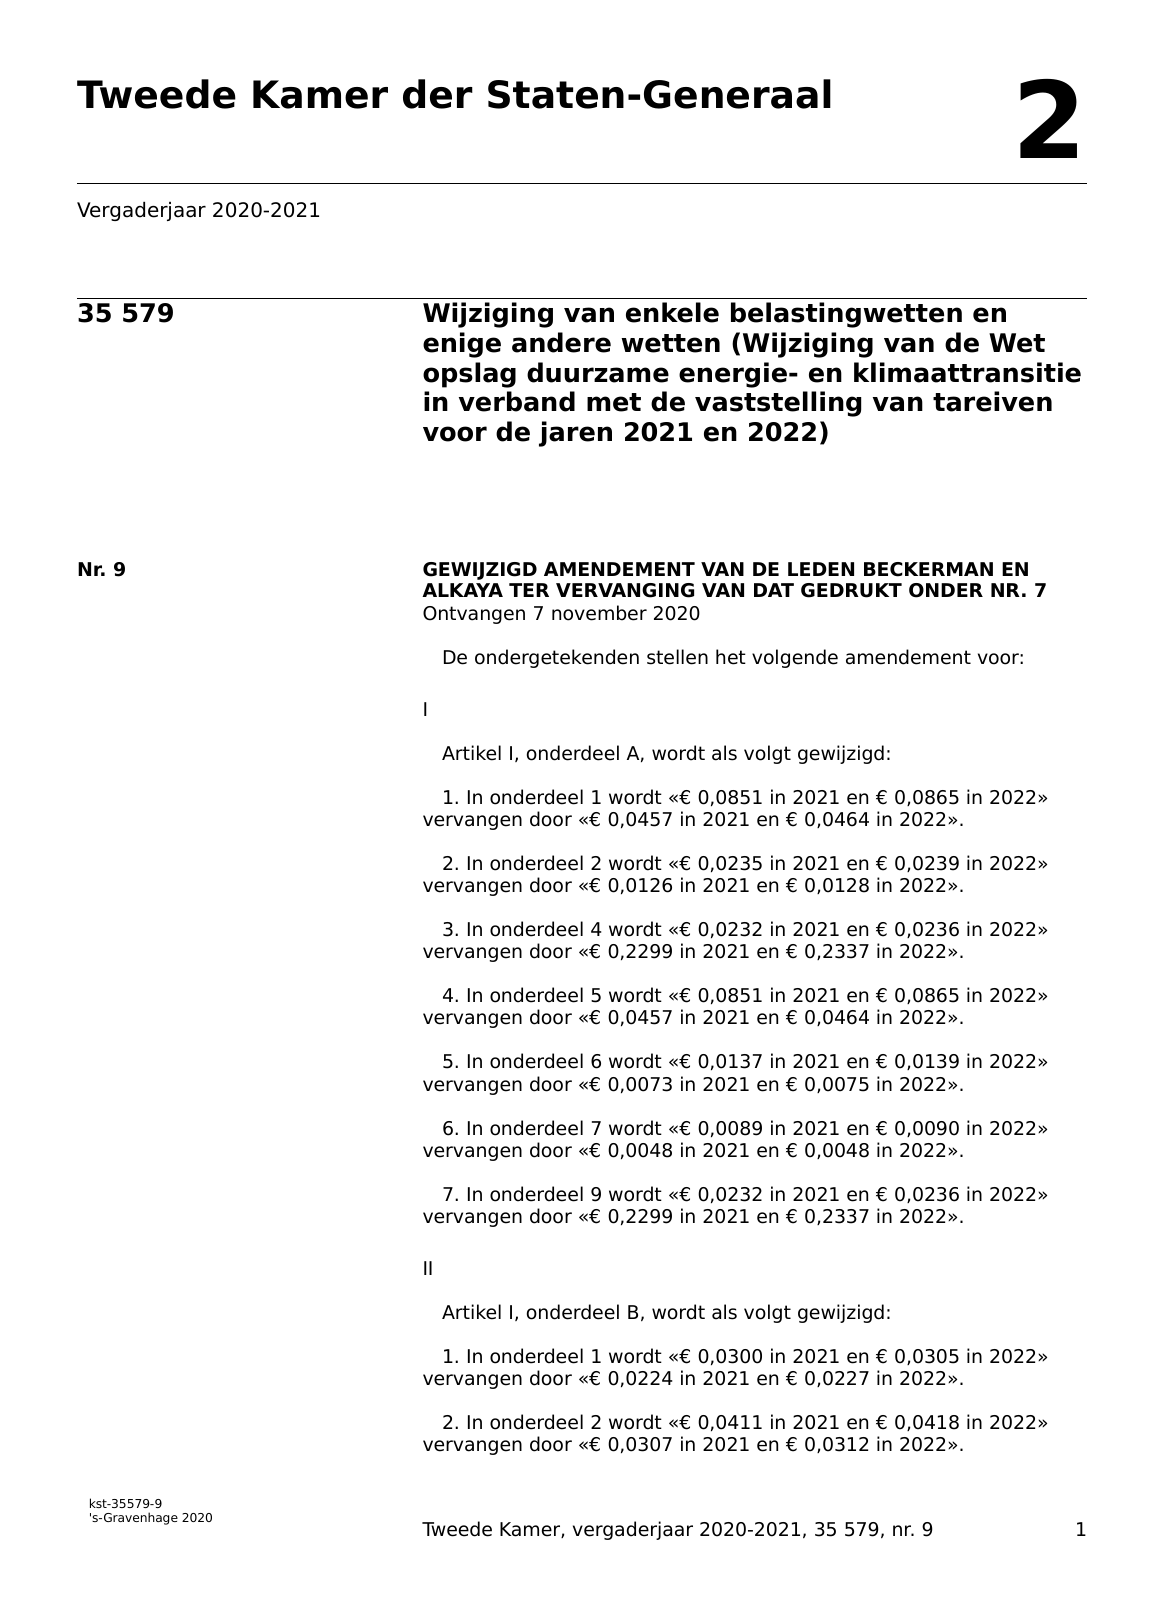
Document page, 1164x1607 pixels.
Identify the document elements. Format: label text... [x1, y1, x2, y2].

text 2. In onderdeel 2 wordt «€ 0,0411 in 2021 en € 0,0418 in 2022» vervangen door «€ 0,0307 in 2021 en € 0,0312 in 2022». [422, 1412, 1087, 1456]
table_header Tweede Kamer der Staten-Generaal [77, 59, 886, 183]
text 2. In onderdeel 2 wordt «€ 0,0235 in 2021 en € 0,0239 in 2022» vervangen door «€ 0,0126 in 2021 en € 0,0128 in 2022». [422, 853, 1087, 897]
subtitle II [422, 1258, 1087, 1280]
text Ontvangen 7 november 2020 [422, 602, 1087, 624]
table_header 2 [886, 59, 1087, 183]
text 6. In onderdeel 7 wordt «€ 0,0089 in 2021 en € 0,0090 in 2022» vervangen door «€ 0,0048 in 2021 en € 0,0048 in 2022». [422, 1118, 1087, 1162]
text kst-35579-9 [88, 1497, 323, 1511]
text 5. In onderdeel 6 wordt «€ 0,0137 in 2021 en € 0,0139 in 2022» vervangen door «€ 0,0073 in 2021 en € 0,0075 in 2022». [422, 1051, 1087, 1095]
table_cell Vergaderjaar 2020-2021 [77, 184, 1087, 298]
text 3. In onderdeel 4 wordt «€ 0,0232 in 2021 en € 0,0236 in 2022» vervangen door «€ 0,2299 in 2021 en € 0,2337 in 2022». [422, 919, 1087, 963]
text 1. In onderdeel 1 wordt «€ 0,0851 in 2021 en € 0,0865 in 2022» vervangen door «€ 0,0457 in 2021 en € 0,0464 in 2022». [422, 787, 1087, 831]
text 's-Gravenhage 2020 [88, 1511, 323, 1525]
subtitle 35 579 Wijziging van enkele belastingwetten en enige andere wetten (Wijziging van de Wet opslag duurzame energie- en klimaattransitie in verband met de vaststelling van tareiven voor de jaren 2021 en 2022) [77, 299, 1087, 447]
text 1. In onderdeel 1 wordt «€ 0,0300 in 2021 en € 0,0305 in 2022» vervangen door «€ 0,0224 in 2021 en € 0,0227 in 2022». [422, 1346, 1087, 1390]
subtitle I [422, 698, 1087, 721]
subtitle Nr. 9 GEWIJZIGD AMENDEMENT VAN DE LEDEN BECKERMAN EN ALKAYA TER VERVANGING VAN DAT GEDRUKT ONDER NR. 7 [77, 558, 1087, 602]
text 7. In onderdeel 9 wordt «€ 0,0232 in 2021 en € 0,0236 in 2022» vervangen door «€ 0,2299 in 2021 en € 0,2337 in 2022». [422, 1184, 1087, 1228]
text De ondergetekenden stellen het volgende amendement voor: [422, 647, 1087, 668]
text Artikel I, onderdeel A, wordt als volgt gewijzigd: [422, 743, 1087, 765]
text Artikel I, onderdeel B, wordt als volgt gewijzigd: [422, 1302, 1087, 1324]
text 4. In onderdeel 5 wordt «€ 0,0851 in 2021 en € 0,0865 in 2022» vervangen door «€ 0,0457 in 2021 en € 0,0464 in 2022». [422, 985, 1087, 1029]
